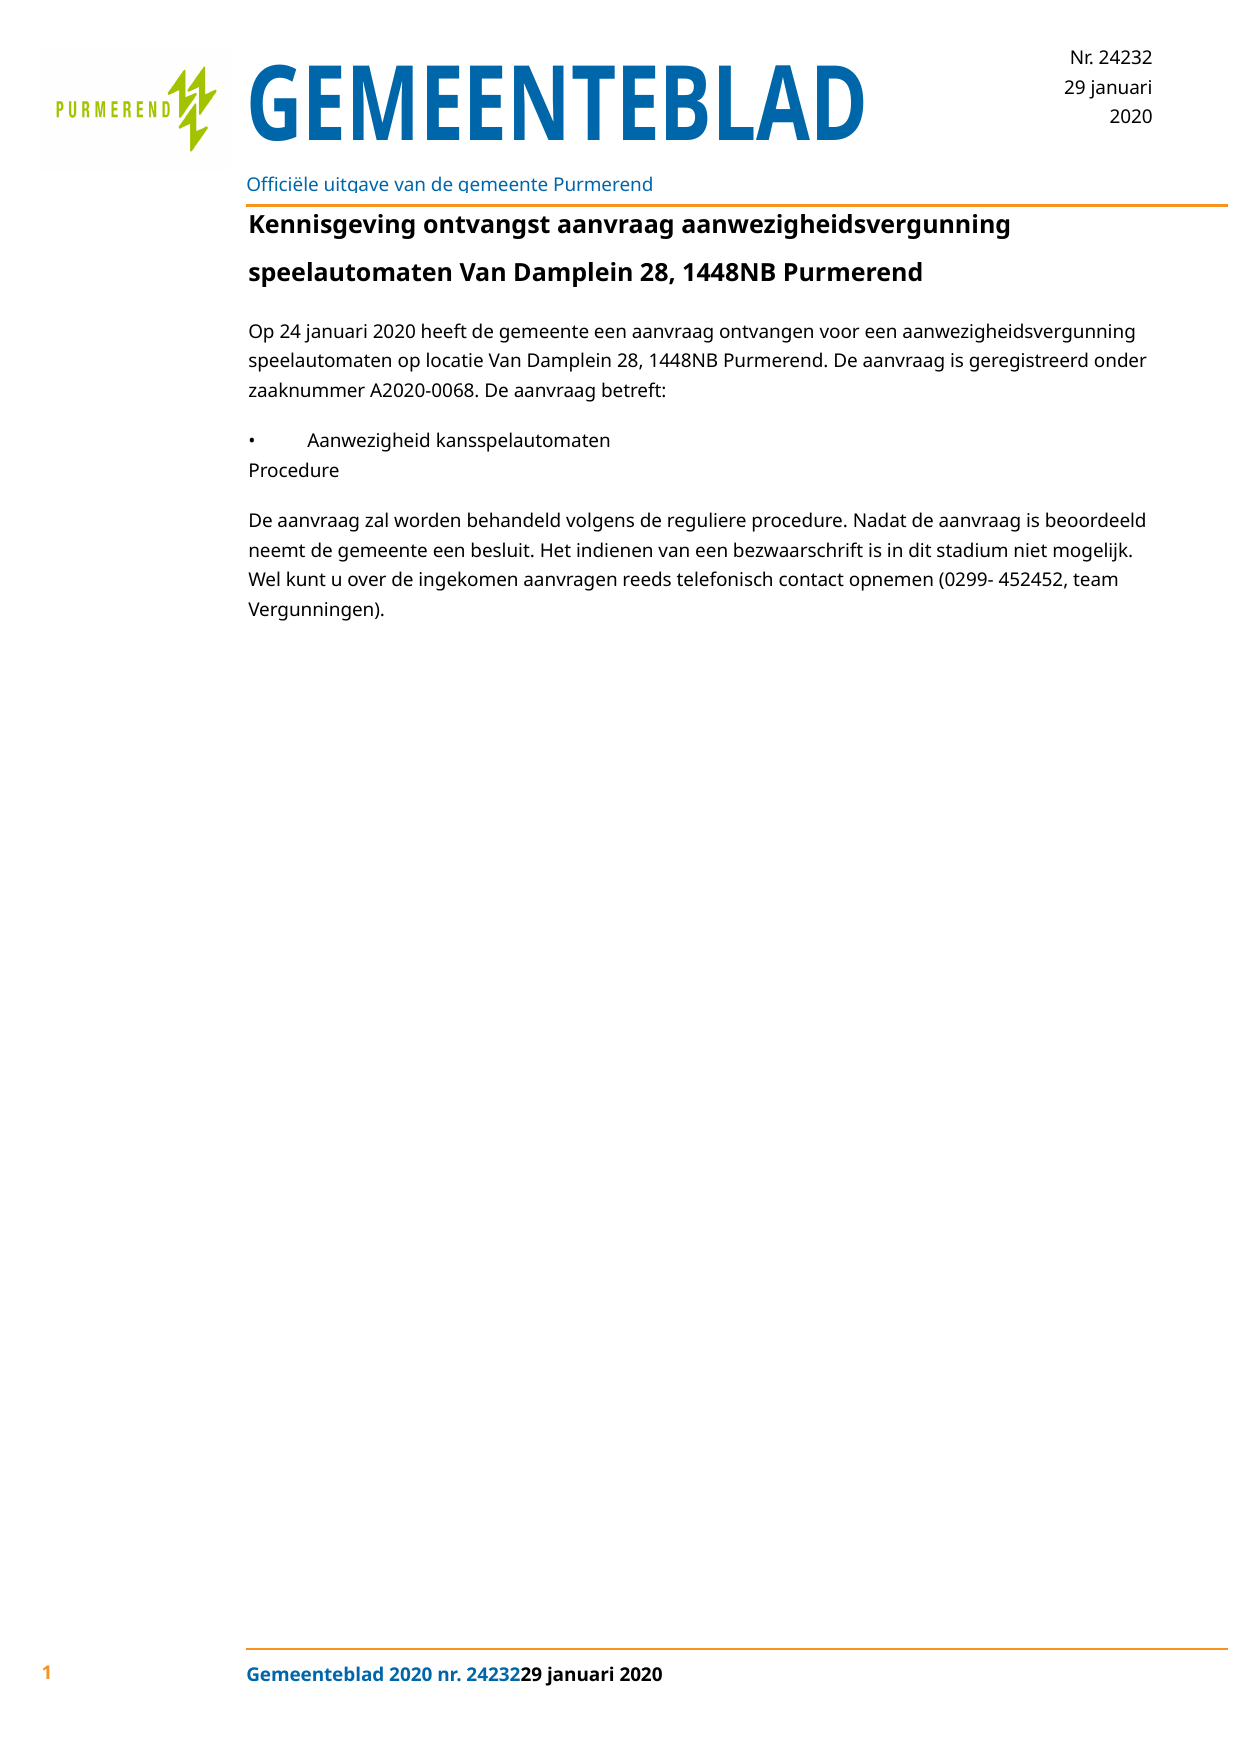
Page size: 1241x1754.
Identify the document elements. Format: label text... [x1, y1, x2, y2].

text De aanvraag zal worden behandeld volgens de reguliere procedure. Nadat de aanvraag is beoordeeld neemt de gemeente een besluit. Het indienen van een bezwaarschrift is in dit stadium niet mogelijk. Wel kunt u over de ingekomen aanvragen reeds telefonisch contact opnemen (0299- 452452, team Vergunningen). [248, 507, 1152, 622]
text Op 24 januari 2020 heeft de gemeente een aanvraag ontvangen voor een aanwezigheidsvergunning speelautomaten op locatie Van Damplein 28, 1448NB Purmerend. De aanvraag is geregistreerd onder zaaknummer A2020-0068. De aanvraag betreft: [248, 318, 1152, 403]
picture [41, 47, 231, 172]
text Kennisgeving ontvangst aanvraag aanwezigheidsvergunning speelautomaten Van Damplein 28, 1448NB Purmerend [248, 207, 1152, 288]
list Aanwezigheid kansspelautomaten [248, 427, 1152, 453]
text Procedure [248, 457, 1152, 483]
